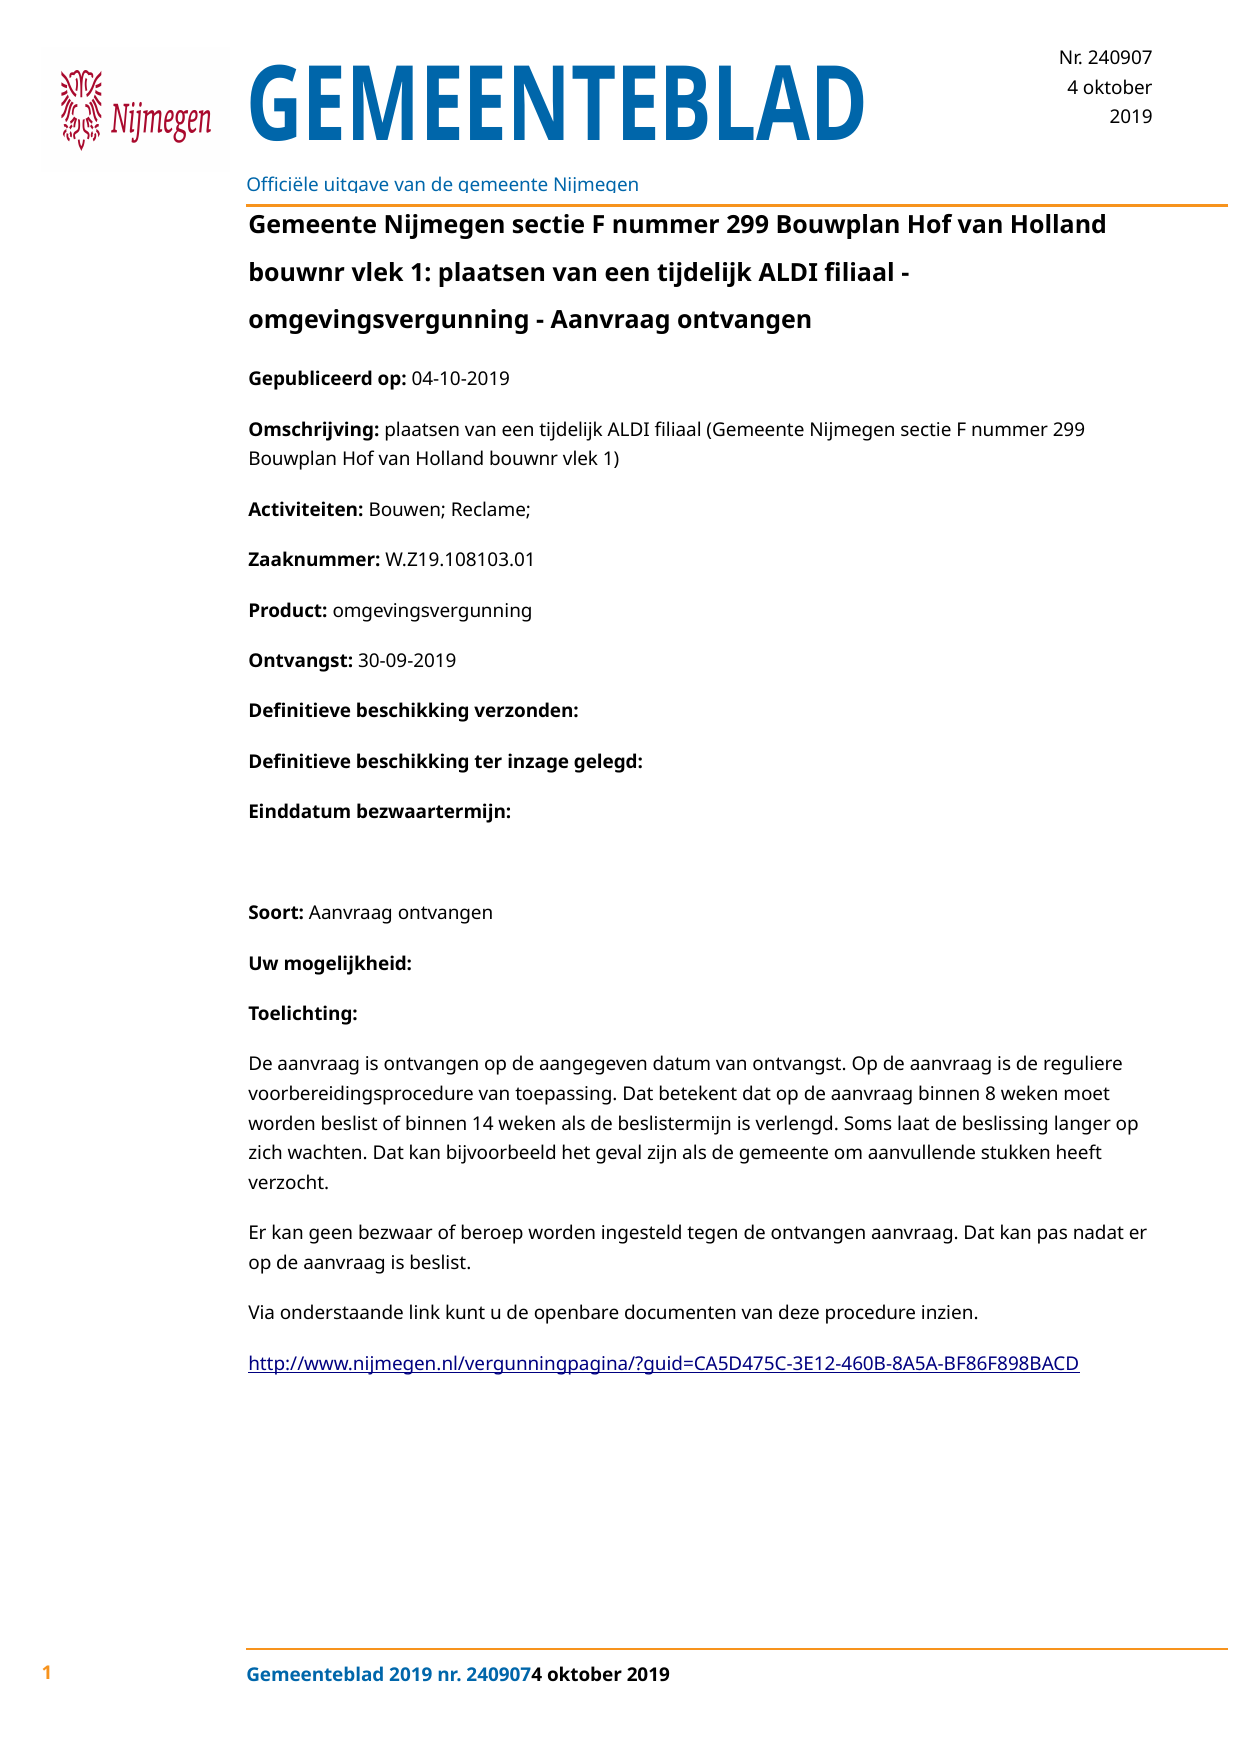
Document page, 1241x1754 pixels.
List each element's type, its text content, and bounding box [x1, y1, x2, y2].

text Er kan geen bezwaar of beroep worden ingesteld tegen de ontvangen aanvraag. Dat kan pas nadat er op de aanvraag is beslist. [248, 1219, 1152, 1274]
text Definitieve beschikking verzonden: [248, 698, 1152, 723]
text Omschrijving: plaatsen van een tijdelijk ALDI filiaal (Gemeente Nijmegen sectie F nummer 299 Bouwplan Hof van Holland bouwnr vlek 1) [248, 416, 1152, 471]
text Gepubliceerd op: 04-10-2019 [248, 366, 1152, 391]
text Einddatum bezwaartermijn: [248, 798, 1152, 824]
text Toelichting: [248, 1000, 1152, 1026]
text De aanvraag is ontvangen op de aangegeven datum van ontvangst. Op de aanvraag is de reguliere voorbereidingsprocedure van toepassing. Dat betekent dat op de aanvraag binnen 8 weken moet worden beslist of binnen 14 weken als de beslistermijn is verlengd. Soms laat de beslissing langer op zich wachten. Dat kan bijvoorbeeld het geval zijn als de gemeente om aanvullende stukken heeft verzocht. [248, 1051, 1152, 1194]
text Via onderstaande link kunt u de openbare documenten van deze procedure inzien. [248, 1299, 1152, 1325]
text Activiteiten: Bouwen; Reclame; [248, 496, 1152, 522]
picture [41, 47, 231, 172]
text http://www.nijmegen.nl/vergunningpagina/?guid=CA5D475C-3E12-460B-8A5A-BF86F898BACD [248, 1350, 1152, 1375]
text Soort: Aanvraag ontvangen [248, 899, 1152, 925]
text Product: omgevingsvergunning [248, 597, 1152, 622]
text Gemeente Nijmegen sectie F nummer 299 Bouwplan Hof van Holland bouwnr vlek 1: plaatsen van een tijdelijk ALDI filiaal - omgevingsvergunning - Aanvraag ontvangen [248, 207, 1152, 336]
text Definitieve beschikking ter inzage gelegd: [248, 748, 1152, 774]
text Uw mogelijkheid: [248, 950, 1152, 975]
text Zaaknummer: W.Z19.108103.01 [248, 546, 1152, 572]
text Ontvangst: 30-09-2019 [248, 647, 1152, 673]
